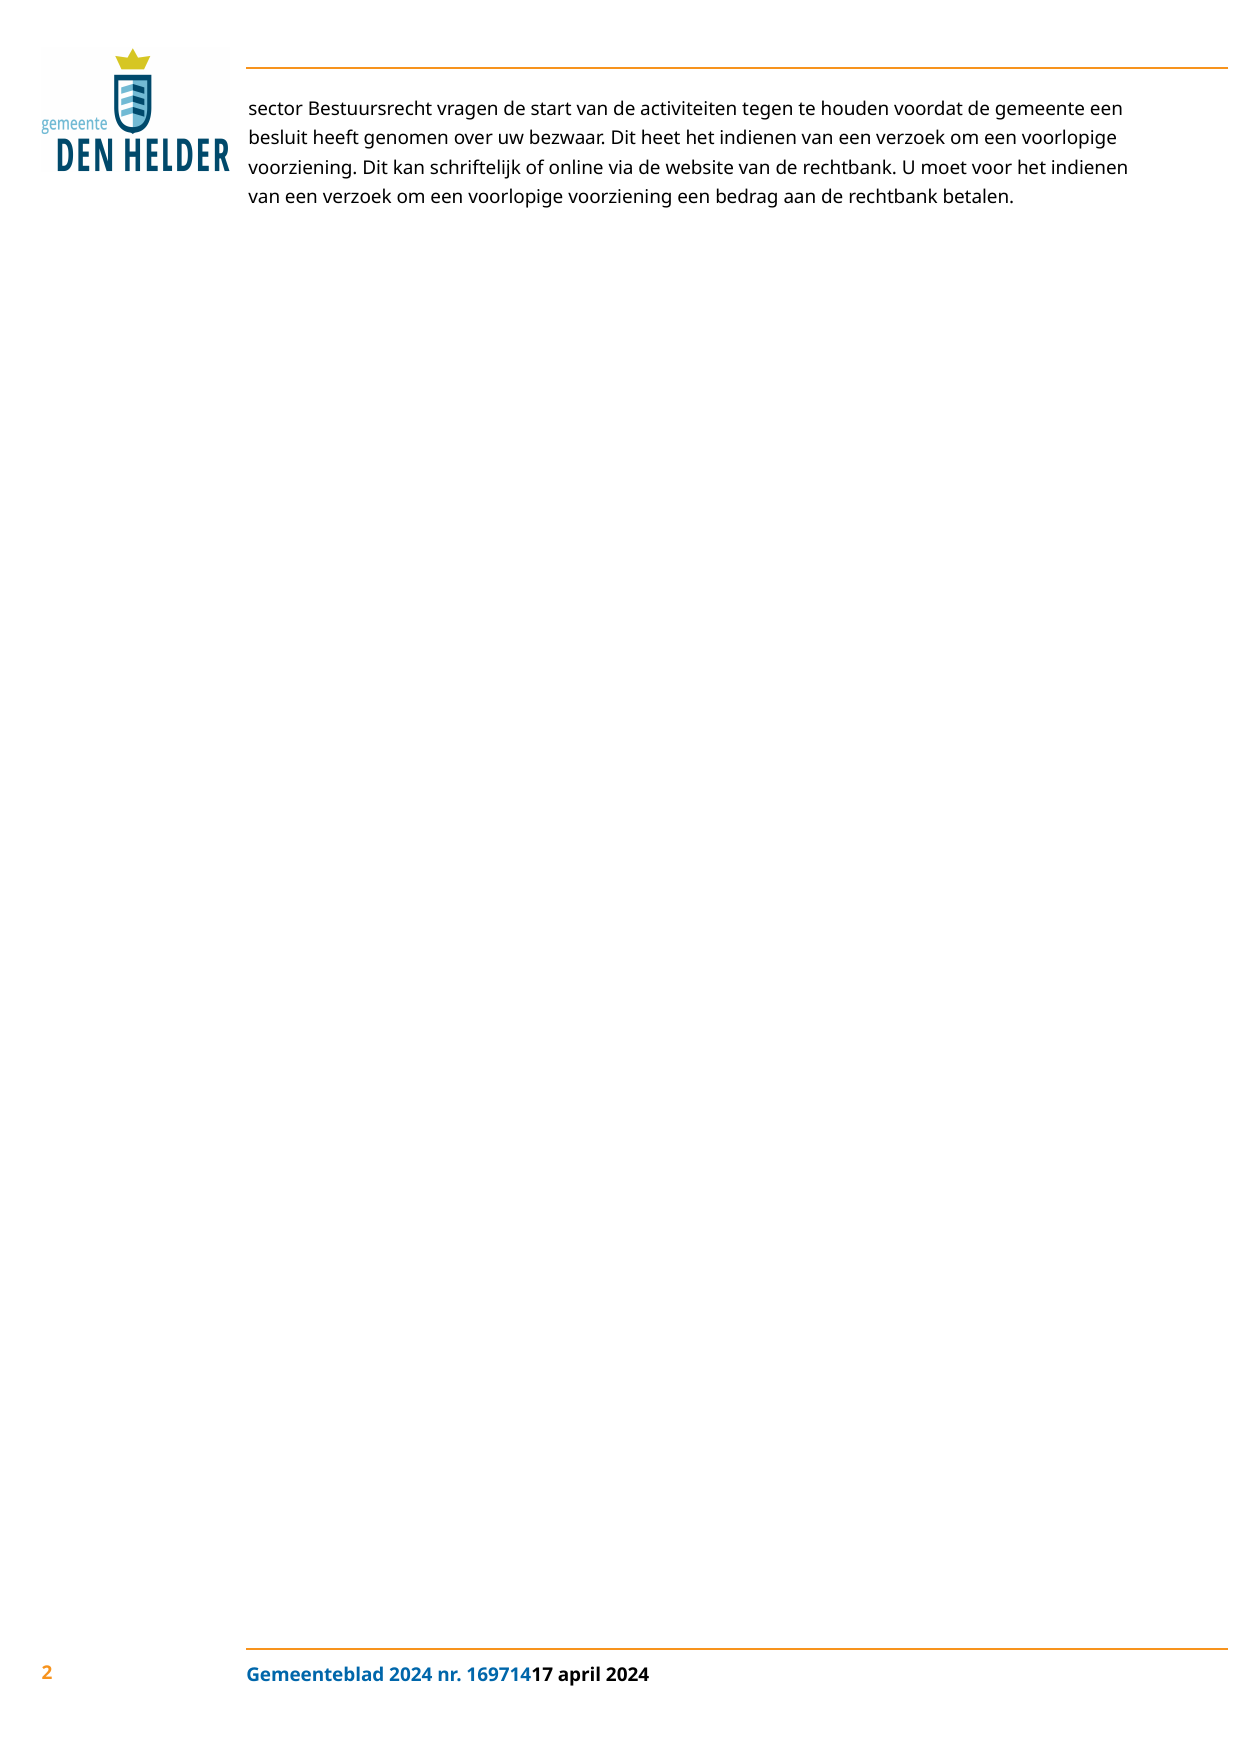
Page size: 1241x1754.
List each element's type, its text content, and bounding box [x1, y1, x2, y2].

picture [100, 154, 106, 172]
picture [63, 144, 68, 165]
picture [182, 144, 187, 165]
picture [220, 160, 224, 172]
picture [130, 157, 135, 172]
picture [41, 47, 231, 172]
text sector Bestuursrecht vragen de start van de activiteiten tegen te houden voordat de gemeente een besluit heeft genomen over uw bezwaar. Dit heet het indienen van een verzoek om een voorlopige voorziening. Dit kan schriftelijk of online via de website van de rechtbank. U moet voor het indienen van een verzoek om een voorlopige voorziening een bedrag aan de rechtbank betalen. [248, 95, 1152, 209]
